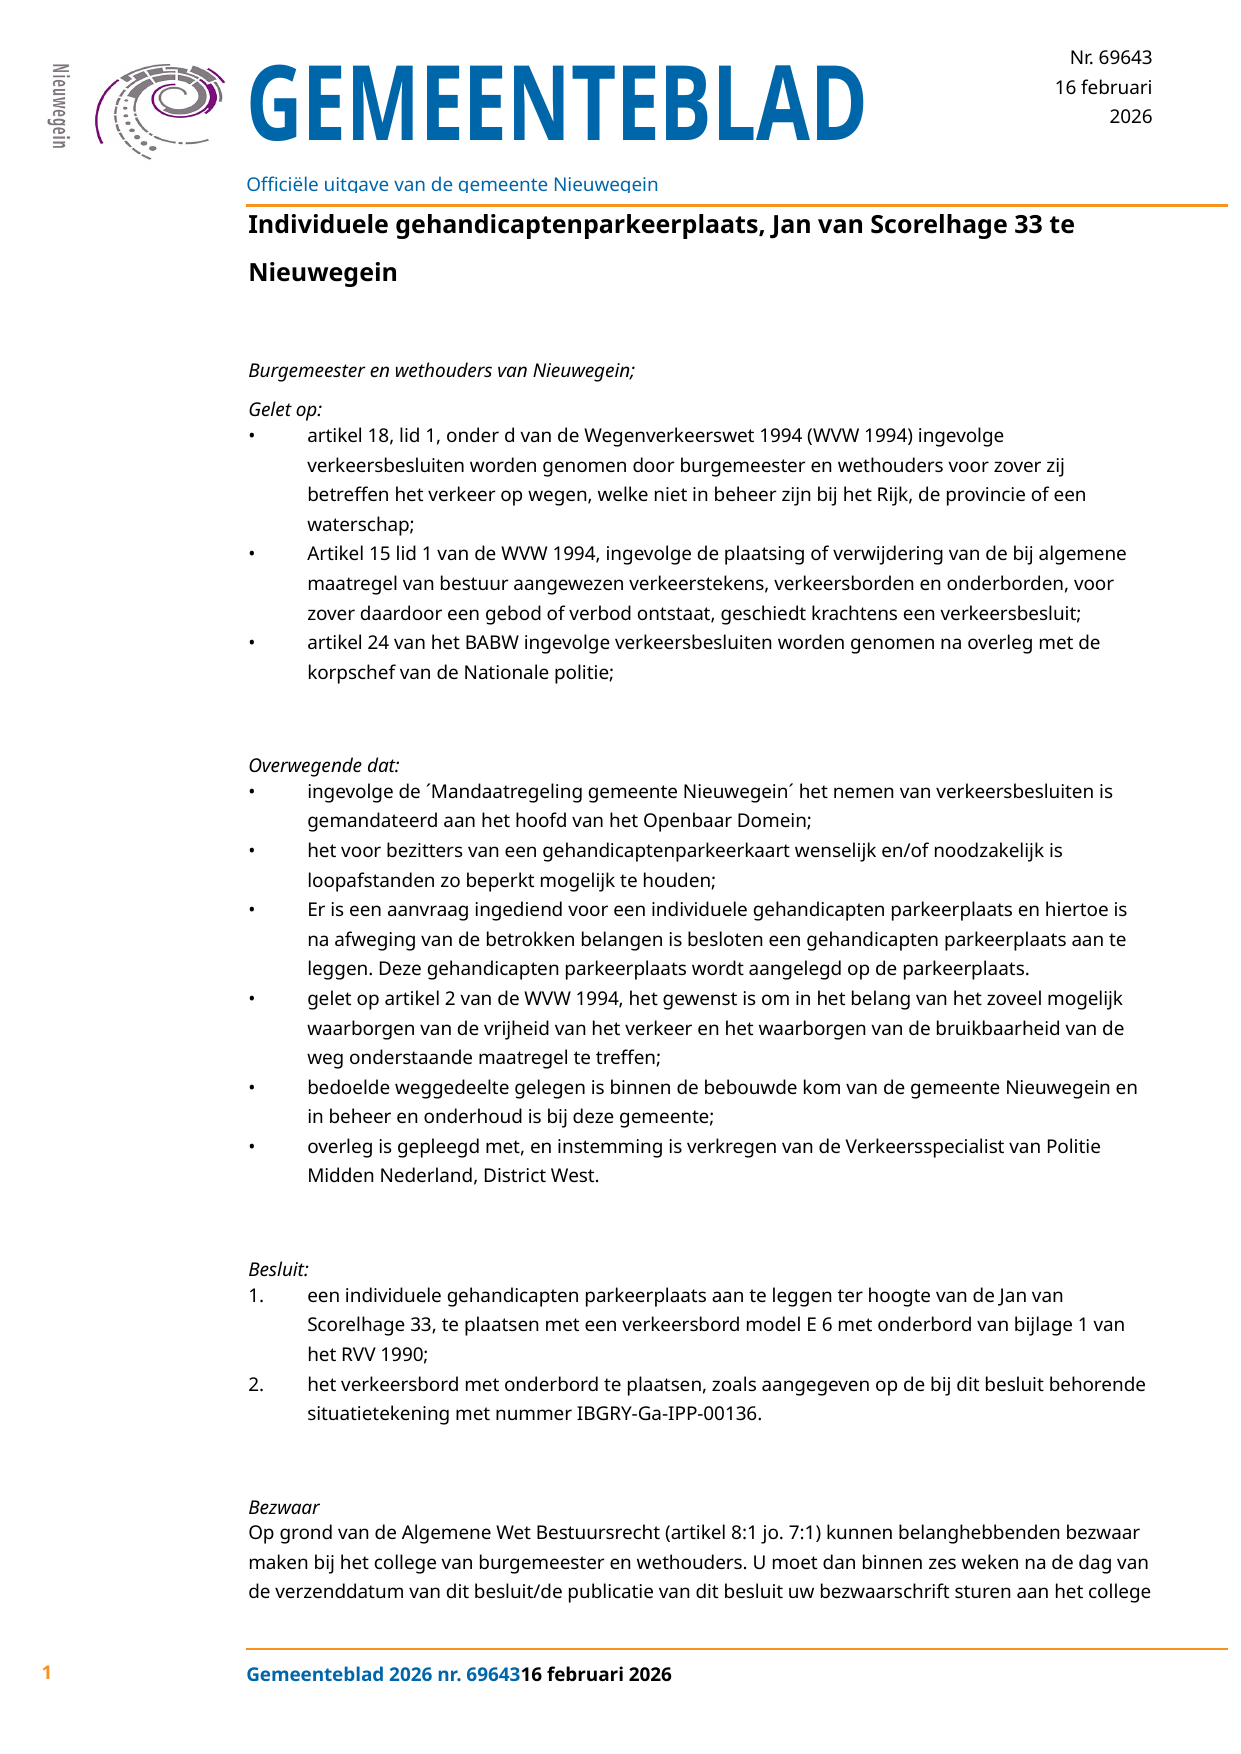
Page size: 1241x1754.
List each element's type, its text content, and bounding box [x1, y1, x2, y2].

text Besluit: [248, 1256, 1152, 1282]
text Gelet op: [248, 396, 1152, 422]
text Bezwaar [248, 1494, 1152, 1519]
list het verkeersbord met onderbord te plaatsen, zoals aangegeven op de bij dit besluit behorende situatietekening met nummer IBGRY-Ga-IPP-00136. [248, 1371, 1152, 1426]
text Overwegende dat: [248, 752, 1152, 778]
list bedoelde weggedeelte gelegen is binnen de bebouwde kom van de gemeente Nieuwegein en in beheer en onderhoud is bij deze gemeente; [248, 1074, 1152, 1129]
list een individuele gehandicapten parkeerplaats aan te leggen ter hoogte van de Jan van Scorelhage 33, te plaatsen met een verkeersbord model E 6 met onderbord van bijlage 1 van het RVV 1990; [248, 1282, 1152, 1367]
list ingevolge de ´Mandaatregeling gemeente Nieuwegein´ het nemen van verkeersbesluiten is gemandateerd aan het hoofd van het Openbaar Domein; [248, 778, 1152, 833]
list artikel 18, lid 1, onder d van de Wegenverkeerswet 1994 (WVW 1994) ingevolge verkeersbesluiten worden genomen door burgemeester en wethouders voor zover zij betreffen het verkeer op wegen, welke niet in beheer zijn bij het Rijk, de provincie of een waterschap; [248, 422, 1152, 537]
picture [41, 47, 231, 172]
list artikel 24 van het BABW ingevolge verkeersbesluiten worden genomen na overleg met de korpschef van de Nationale politie; [248, 629, 1152, 684]
list het voor bezitters van een gehandicaptenparkeerkaart wenselijk en/of noodzakelijk is loopafstanden zo beperkt mogelijk te houden; [248, 837, 1152, 893]
list gelet op artikel 2 van de WVW 1994, het gewenst is om in het belang van het zoveel mogelijk waarborgen van de vrijheid van het verkeer en het waarborgen van de bruikbaarheid van de weg onderstaande maatregel te treffen; [248, 985, 1152, 1070]
text Burgemeester en wethouders van Nieuwegein; [248, 357, 1152, 383]
list Er is een aanvraag ingediend voor een individuele gehandicapten parkeerplaats en hiertoe is na afweging van de betrokken belangen is besloten een gehandicapten parkeerplaats aan te leggen. Deze gehandicapten parkeerplaats wordt aangelegd op de parkeerplaats. [248, 896, 1152, 981]
list Artikel 15 lid 1 van de WVW 1994, ingevolge de plaatsing of verwijdering van de bij algemene maatregel van bestuur aangewezen verkeerstekens, verkeersborden en onderborden, voor zover daardoor een gebod of verbod ontstaat, geschiedt krachtens een verkeersbesluit; [248, 541, 1152, 625]
text Individuele gehandicaptenparkeerplaats, Jan van Scorelhage 33 te Nieuwegein [248, 207, 1152, 288]
text Op grond van de Algemene Wet Bestuursrecht (artikel 8:1 jo. 7:1) kunnen belanghebbenden bezwaar maken bij het college van burgemeester en wethouders. U moet dan binnen zes weken na de dag van de verzenddatum van dit besluit/de publicatie van dit besluit uw bezwaarschrift sturen aan het college [248, 1519, 1152, 1604]
list overleg is gepleegd met, en instemming is verkregen van de Verkeersspecialist van Politie Midden Nederland, District West. [248, 1133, 1152, 1188]
